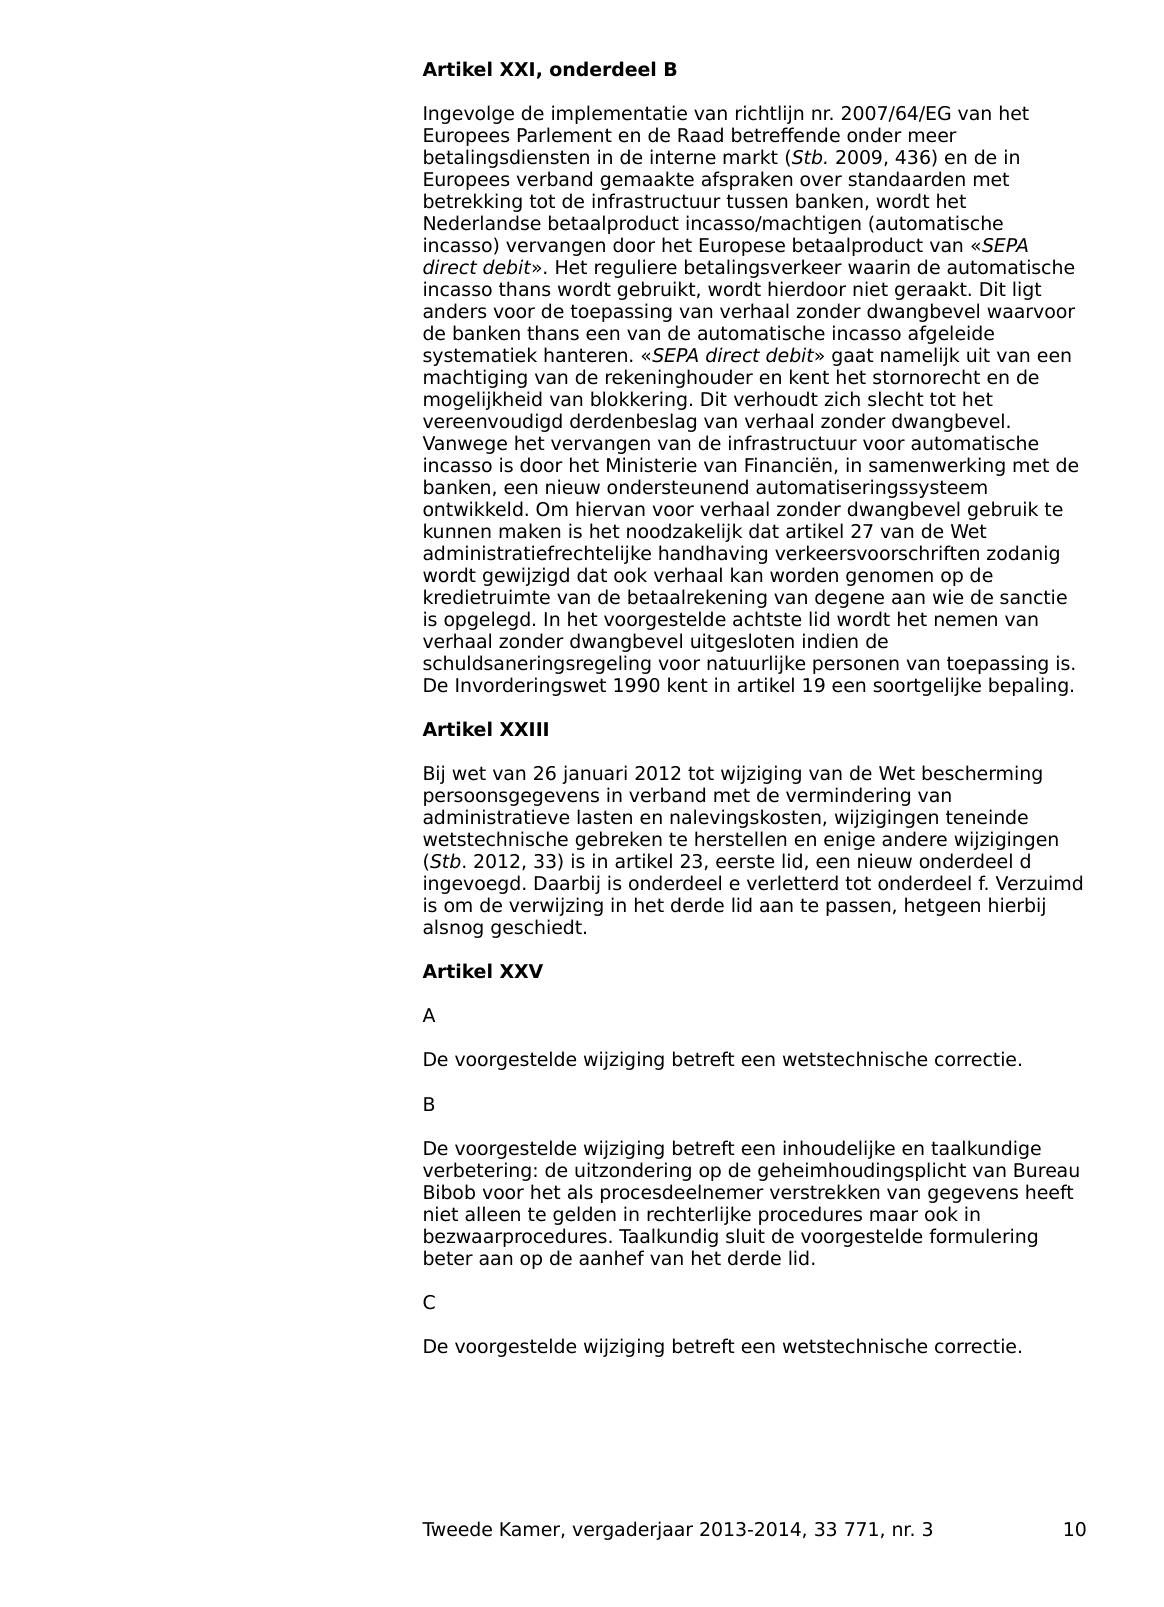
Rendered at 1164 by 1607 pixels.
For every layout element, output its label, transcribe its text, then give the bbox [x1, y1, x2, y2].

text De voorgestelde wijziging betreft een inhoudelijke en taalkundige verbetering: de uitzondering op de geheimhoudingsplicht van Bureau Bibob voor het als procesdeelnemer verstrekken van gegevens heeft niet alleen te gelden in rechterlijke procedures maar ook in bezwaarprocedures. Taalkundig sluit de voorgestelde formulering beter aan op de aanhef van het derde lid. [422, 1138, 1087, 1269]
subtitle Artikel XXI, onderdeel B [422, 59, 1087, 81]
text Ingevolge de implementatie van richtlijn nr. 2007/64/EG van het Europees Parlement en de Raad betreffende onder meer betalingsdiensten in de interne markt (Stb. 2009, 436) en de in Europees verband gemaakte afspraken over standaarden met betrekking tot de infrastructuur tussen banken, wordt het Nederlandse betaalproduct incasso/machtigen (automatische incasso) vervangen door het Europese betaalproduct van «SEPA direct debit». Het reguliere betalingsverkeer waarin de automatische incasso thans wordt gebruikt, wordt hierdoor niet geraakt. Dit ligt anders voor de toepassing van verhaal zonder dwangbevel waarvoor de banken thans een van de automatische incasso afgeleide systematiek hanteren. «SEPA direct debit» gaat namelijk uit van een machtiging van de rekeninghouder en kent het stornorecht en de mogelijkheid van blokkering. Dit verhoudt zich slecht tot het vereenvoudigd derdenbeslag van verhaal zonder dwangbevel. Vanwege het vervangen van de infrastructuur voor automatische incasso is door het Ministerie van Financiën, in samenwerking met de banken, een nieuw ondersteunend automatiseringssysteem ontwikkeld. Om hiervan voor verhaal zonder dwangbevel gebruik te kunnen maken is het noodzakelijk dat artikel 27 van de Wet administratiefrechtelijke handhaving verkeersvoorschriften zodanig wordt gewijzigd dat ook verhaal kan worden genomen op de kredietruimte van de betaalrekening van degene aan wie de sanctie is opgelegd. In het voorgestelde achtste lid wordt het nemen van verhaal zonder dwangbevel uitgesloten indien de schuldsaneringsregeling voor natuurlijke personen van toepassing is. De Invorderingswet 1990 kent in artikel 19 een soortgelijke bepaling. [422, 103, 1087, 697]
text De voorgestelde wijziging betreft een wetstechnische correctie. [422, 1336, 1087, 1358]
subtitle C [422, 1292, 1087, 1314]
subtitle B [422, 1093, 1087, 1116]
subtitle A [422, 1005, 1087, 1027]
text De voorgestelde wijziging betreft een wetstechnische correctie. [422, 1049, 1087, 1071]
subtitle Artikel XXIII [422, 719, 1087, 741]
text Bij wet van 26 januari 2012 tot wijziging van de Wet bescherming persoonsgegevens in verband met de vermindering van administratieve lasten en nalevingskosten, wijzigingen teneinde wetstechnische gebreken te herstellen en enige andere wijzigingen (Stb. 2012, 33) is in artikel 23, eerste lid, een nieuw onderdeel d ingevoegd. Daarbij is onderdeel e verletterd tot onderdeel f. Verzuimd is om de verwijzing in het derde lid aan te passen, hetgeen hierbij alsnog geschiedt. [422, 763, 1087, 939]
subtitle Artikel XXV [422, 961, 1087, 983]
